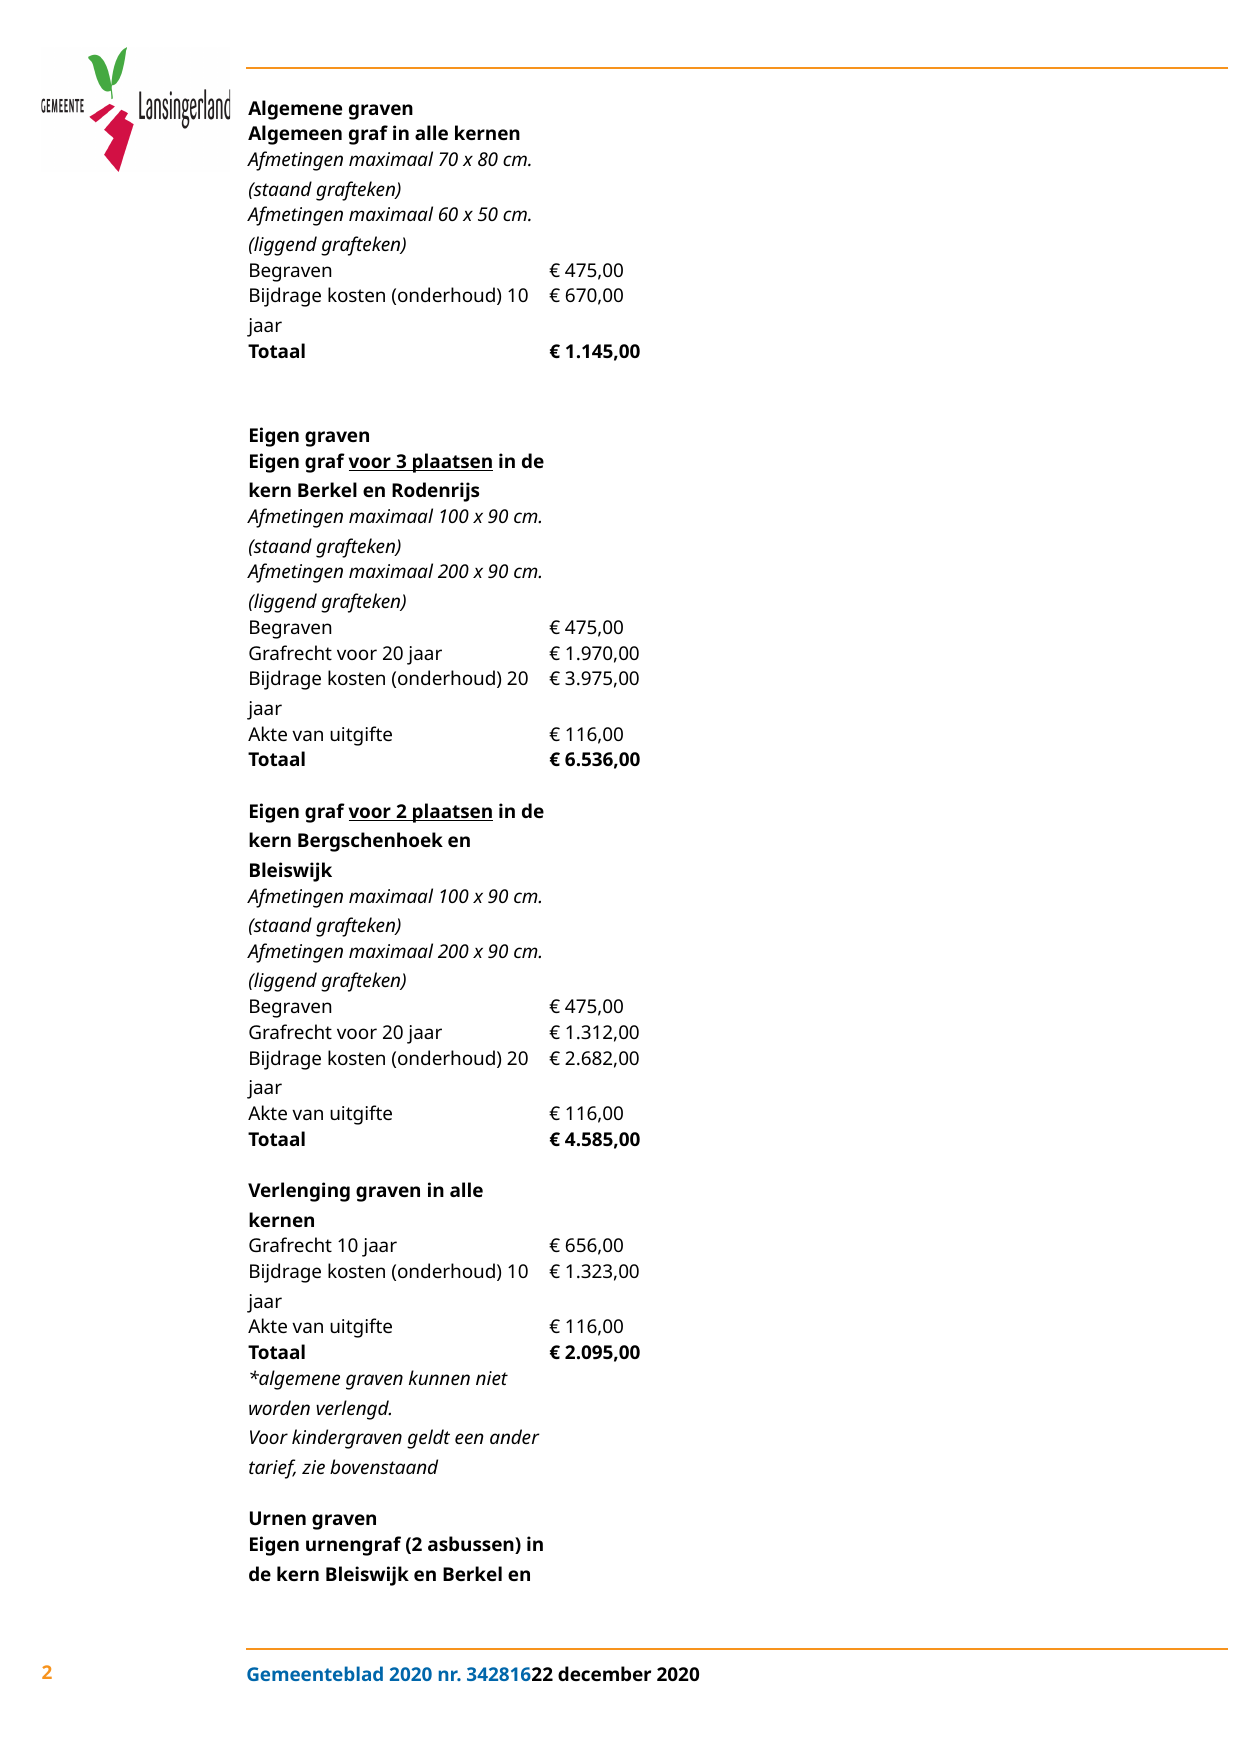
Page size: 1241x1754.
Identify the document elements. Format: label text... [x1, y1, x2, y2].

table_cell € 4.585,00 [549, 1126, 850, 1152]
table_cell [850, 448, 1152, 503]
table_cell [850, 95, 1152, 121]
table_cell [850, 202, 1152, 257]
table_cell [850, 994, 1152, 1019]
table_cell € 475,00 [549, 614, 850, 640]
table_cell Eigen graf voor 2 plaatsen in de kern Bergschenhoek en Bleiswijk [248, 798, 549, 883]
table_cell Eigen graf voor 3 plaatsen in de kern Berkel en Rodenrijs [248, 448, 549, 503]
table_cell [549, 1178, 850, 1233]
table_cell Eigen graven [248, 422, 549, 448]
table_cell Bijdrage kosten (onderhoud) 20 jaar [248, 1045, 549, 1100]
table_cell [850, 614, 1152, 640]
table_cell [850, 1314, 1152, 1339]
table_cell [549, 559, 850, 614]
table_cell [549, 1365, 850, 1480]
table_cell Totaal [248, 746, 549, 772]
table_cell [850, 938, 1152, 993]
table_cell [549, 938, 850, 993]
table_cell Totaal [248, 1340, 549, 1365]
table_cell [850, 1178, 1152, 1233]
table_cell [850, 338, 1152, 364]
table_cell [549, 772, 850, 798]
table_cell € 1.323,00 [549, 1259, 850, 1314]
table_cell [850, 1259, 1152, 1314]
table_cell [549, 121, 850, 146]
table_header [248, 397, 549, 422]
table_cell [850, 1045, 1152, 1100]
table_cell Afmetingen maximaal 100 x 90 cm. (staand grafteken) [248, 503, 549, 559]
table_cell [850, 1152, 1152, 1177]
table_cell [549, 883, 850, 938]
table_cell € 1.312,00 [549, 1019, 850, 1045]
table_cell [549, 448, 850, 503]
table_cell Afmetingen maximaal 200 x 90 cm. (liggend grafteken) [248, 938, 549, 993]
table_cell [549, 798, 850, 883]
table_cell Bijdrage kosten (onderhoud) 10 jaar [248, 283, 549, 338]
table_cell [850, 503, 1152, 559]
table_cell € 475,00 [549, 257, 850, 283]
table_cell Totaal [248, 338, 549, 364]
table_cell [850, 721, 1152, 746]
table_cell [549, 422, 850, 448]
table_cell [850, 1480, 1152, 1505]
table_cell € 2.095,00 [549, 1340, 850, 1365]
table_cell € 475,00 [549, 994, 850, 1019]
table_cell Begraven [248, 257, 549, 283]
table_cell [850, 746, 1152, 772]
table_cell Bijdrage kosten (onderhoud) 20 jaar [248, 665, 549, 721]
table_cell € 116,00 [549, 1314, 850, 1339]
table_cell [549, 1152, 850, 1177]
table_cell Akte van uitgifte [248, 1100, 549, 1126]
table_cell [850, 1233, 1152, 1258]
table_cell € 1.970,00 [549, 640, 850, 665]
table_cell [850, 283, 1152, 338]
table_cell Grafrecht voor 20 jaar [248, 1019, 549, 1045]
table_cell Urnen graven [248, 1505, 549, 1531]
table_cell [850, 1340, 1152, 1365]
table_cell [850, 883, 1152, 938]
table_cell [850, 146, 1152, 202]
table_cell [850, 121, 1152, 146]
table_cell € 1.145,00 [549, 338, 850, 364]
table_cell [850, 257, 1152, 283]
table_cell € 656,00 [549, 1233, 850, 1258]
table_cell Afmetingen maximaal 60 x 50 cm. (liggend grafteken) [248, 202, 549, 257]
table_cell Bijdrage kosten (onderhoud) 10 jaar [248, 1259, 549, 1314]
table_cell [248, 1152, 549, 1177]
table_cell Verlenging graven in alle kernen [248, 1178, 549, 1233]
table_cell [850, 1531, 1152, 1586]
table_cell Afmetingen maximaal 100 x 90 cm. (staand grafteken) [248, 883, 549, 938]
table_cell Begraven [248, 614, 549, 640]
table_cell € 6.536,00 [549, 746, 850, 772]
table_cell Algemeen graf in alle kernen [248, 121, 549, 146]
table_cell Begraven [248, 994, 549, 1019]
table_cell € 3.975,00 [549, 665, 850, 721]
table_cell [850, 422, 1152, 448]
table_cell [549, 503, 850, 559]
table_header [850, 397, 1152, 422]
table_cell [248, 1480, 549, 1505]
table_cell [850, 798, 1152, 883]
table_cell [850, 1505, 1152, 1531]
table_header [549, 397, 850, 422]
table_cell [549, 95, 850, 121]
table_cell Akte van uitgifte [248, 1314, 549, 1339]
table_cell Afmetingen maximaal 200 x 90 cm. (liggend grafteken) [248, 559, 549, 614]
table_cell [549, 202, 850, 257]
table_cell € 116,00 [549, 721, 850, 746]
table_cell [850, 1365, 1152, 1480]
table_cell [549, 1480, 850, 1505]
picture [41, 47, 231, 172]
table_cell € 670,00 [549, 283, 850, 338]
table_cell [850, 1019, 1152, 1045]
table_cell [549, 1505, 850, 1531]
table_cell [850, 1100, 1152, 1126]
table_cell [248, 772, 549, 798]
table_cell Grafrecht voor 20 jaar [248, 640, 549, 665]
table_cell Grafrecht 10 jaar [248, 1233, 549, 1258]
table_cell [850, 559, 1152, 614]
table_cell Afmetingen maximaal 70 x 80 cm. (staand grafteken) [248, 146, 549, 202]
table_cell Eigen urnengraf (2 asbussen) in de kern Bleiswijk en Berkel en [248, 1531, 549, 1586]
table_cell Totaal [248, 1126, 549, 1152]
table_cell € 2.682,00 [549, 1045, 850, 1100]
table_cell [549, 146, 850, 202]
table_cell [850, 1126, 1152, 1152]
table_cell *algemene graven kunnen niet worden verlengd. Voor kindergraven geldt een ander tarief, zie bovenstaand [248, 1365, 549, 1480]
table_cell € 116,00 [549, 1100, 850, 1126]
table_cell [850, 772, 1152, 798]
table_cell [549, 1531, 850, 1586]
table_cell Akte van uitgifte [248, 721, 549, 746]
table_cell [850, 640, 1152, 665]
table_cell Algemene graven [248, 95, 549, 121]
table_cell [850, 665, 1152, 721]
